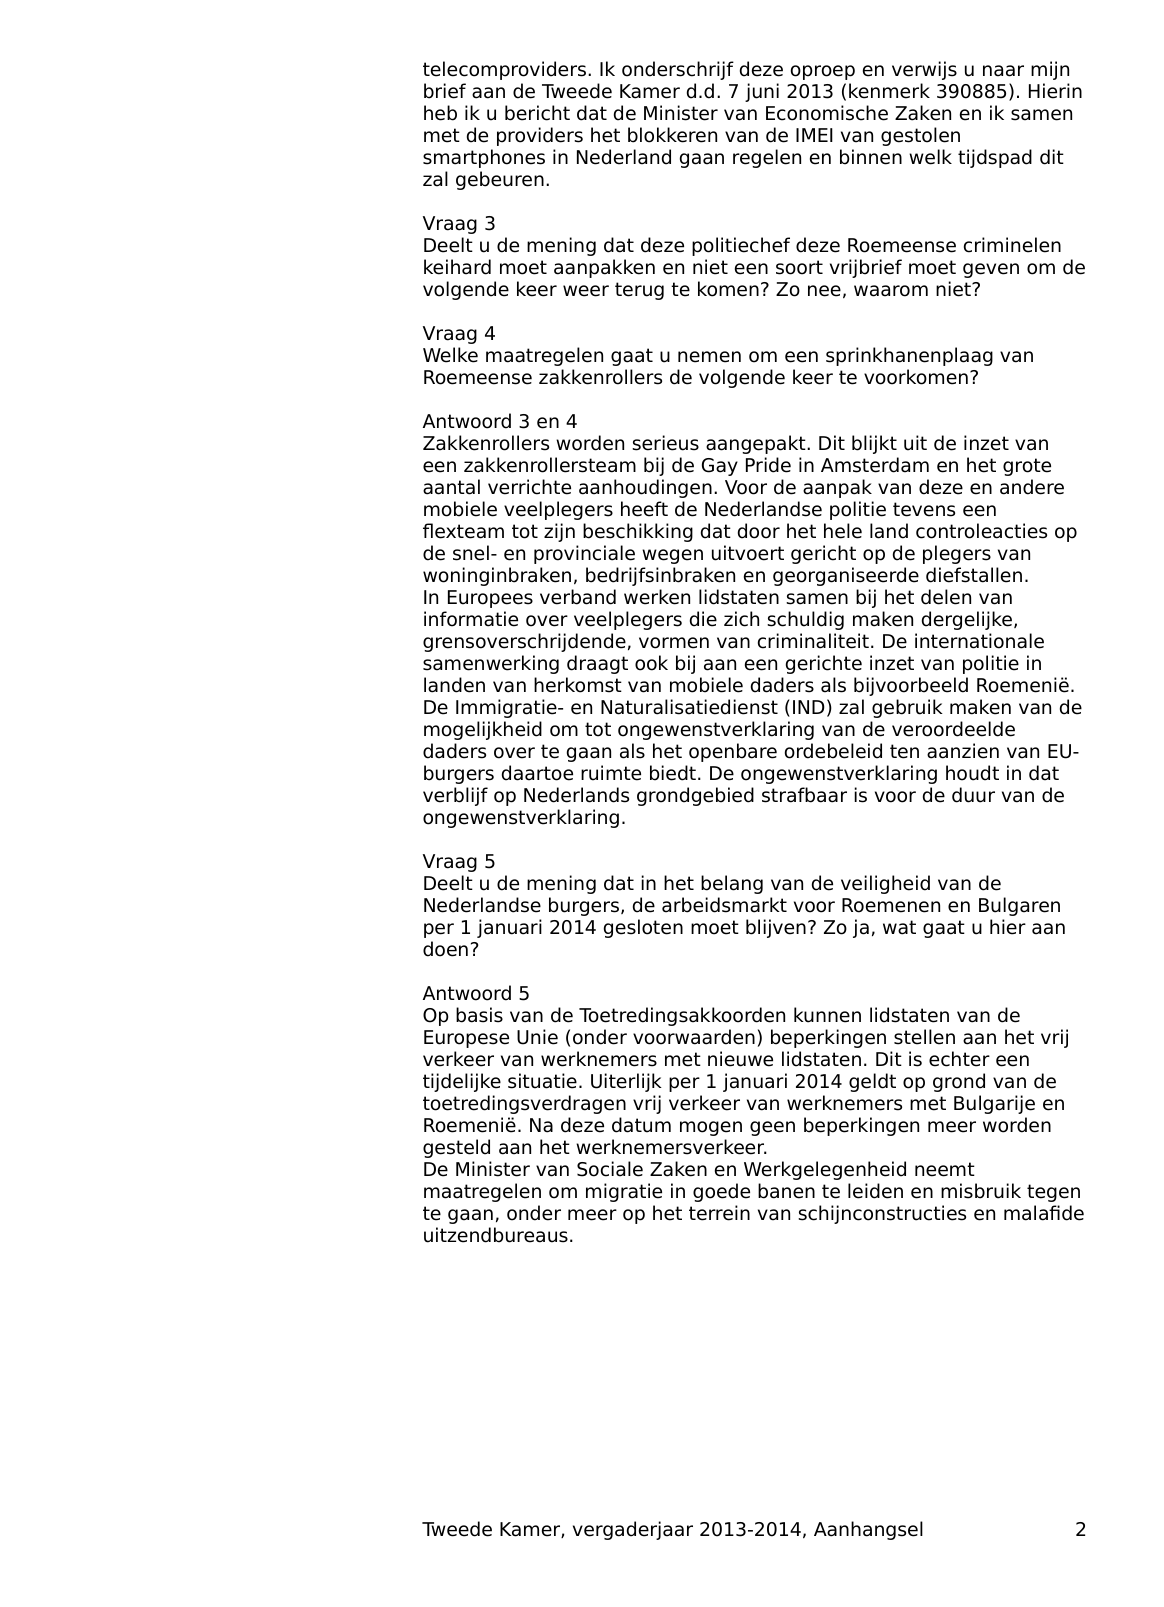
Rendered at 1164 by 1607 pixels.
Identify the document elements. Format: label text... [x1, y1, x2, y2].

text telecomproviders. Ik onderschrijf deze oproep en verwijs u naar mijn brief aan de Tweede Kamer d.d. 7 juni 2013 (kenmerk 390885). Hierin heb ik u bericht dat de Minister van Economische Zaken en ik samen met de providers het blokkeren van de IMEI van gestolen smartphones in Nederland gaan regelen en binnen welk tijdspad dit zal gebeuren. [422, 59, 1087, 191]
text Zakkenrollers worden serieus aangepakt. Dit blijkt uit de inzet van een zakkenrollersteam bij de Gay Pride in Amsterdam en het grote aantal verrichte aanhoudingen. Voor de aanpak van deze en andere mobiele veelplegers heeft de Nederlandse politie tevens een flexteam tot zijn beschikking dat door het hele land controleacties op de snel- en provinciale wegen uitvoert gericht op de plegers van woninginbraken, bedrijfsinbraken en georganiseerde diefstallen. [422, 433, 1087, 587]
text Antwoord 3 en 4 [422, 411, 1087, 433]
text Op basis van de Toetredingsakkoorden kunnen lidstaten van de Europese Unie (onder voorwaarden) beperkingen stellen aan het vrij verkeer van werknemers met nieuwe lidstaten. Dit is echter een tijdelijke situatie. Uiterlijk per 1 januari 2014 geldt op grond van de toetredingsverdragen vrij verkeer van werknemers met Bulgarije en Roemenië. Na deze datum mogen geen beperkingen meer worden gesteld aan het werknemersverkeer. [422, 1005, 1087, 1159]
text Vraag 4 [422, 323, 1087, 345]
text Vraag 5 [422, 851, 1087, 873]
text Deelt u de mening dat deze politiechef deze Roemeense criminelen keihard moet aanpakken en niet een soort vrijbrief moet geven om de volgende keer weer terug te komen? Zo nee, waarom niet? [422, 235, 1087, 301]
text Antwoord 5 [422, 983, 1087, 1005]
text In Europees verband werken lidstaten samen bij het delen van informatie over veelplegers die zich schuldig maken dergelijke, grensoverschrijdende, vormen van criminaliteit. De internationale samenwerking draagt ook bij aan een gerichte inzet van politie in landen van herkomst van mobiele daders als bijvoorbeeld Roemenië. [422, 587, 1087, 697]
text De Immigratie- en Naturalisatiedienst (IND) zal gebruik maken van de mogelijkheid om tot ongewenstverklaring van de veroordeelde daders over te gaan als het openbare ordebeleid ten aanzien van EU-burgers daartoe ruimte biedt. De ongewenstverklaring houdt in dat verblijf op Nederlands grondgebied strafbaar is voor de duur van de ongewenstverklaring. [422, 697, 1087, 829]
text Vraag 3 [422, 213, 1087, 235]
text Welke maatregelen gaat u nemen om een sprinkhanenplaag van Roemeense zakkenrollers de volgende keer te voorkomen? [422, 345, 1087, 389]
text De Minister van Sociale Zaken en Werkgelegenheid neemt maatregelen om migratie in goede banen te leiden en misbruik tegen te gaan, onder meer op het terrein van schijnconstructies en malafide uitzendbureaus. [422, 1159, 1087, 1247]
text Deelt u de mening dat in het belang van de veiligheid van de Nederlandse burgers, de arbeidsmarkt voor Roemenen en Bulgaren per 1 januari 2014 gesloten moet blijven? Zo ja, wat gaat u hier aan doen? [422, 873, 1087, 961]
